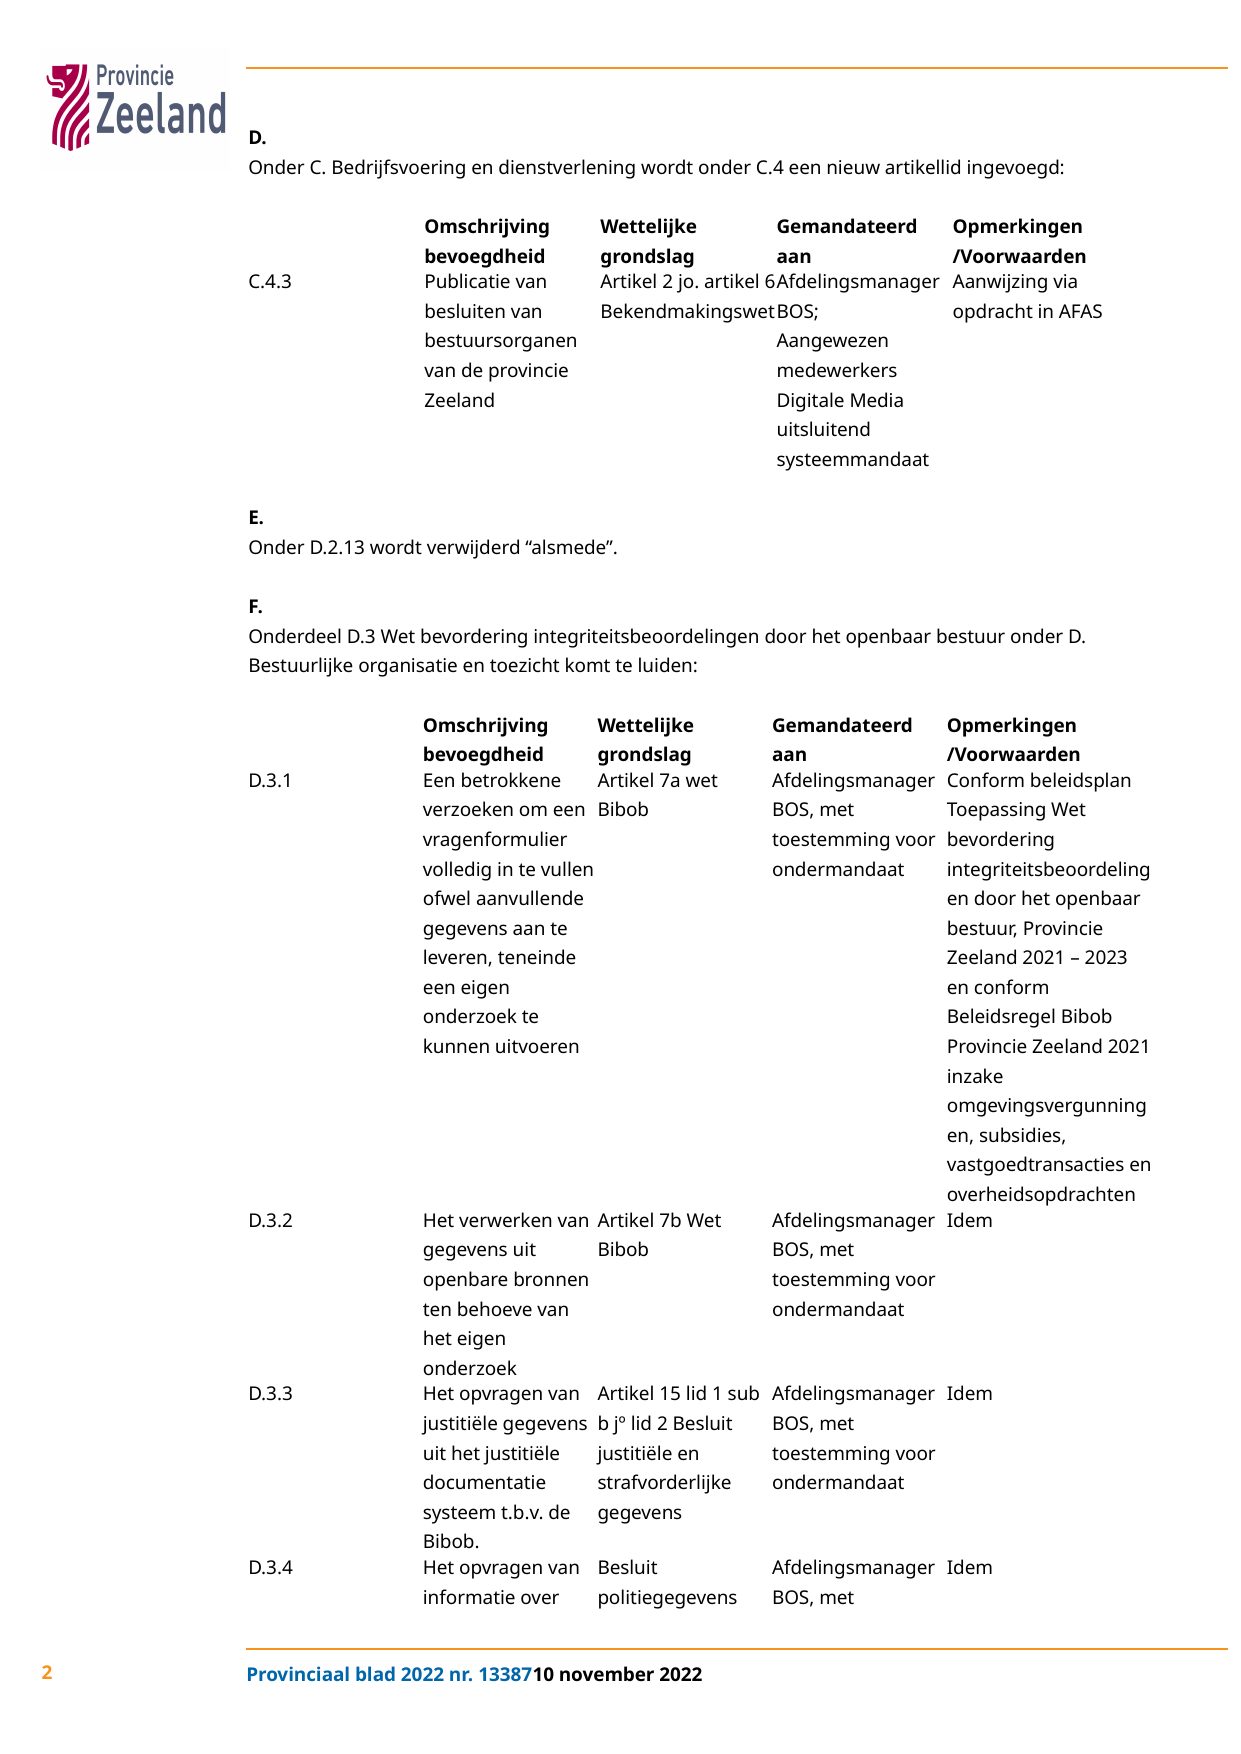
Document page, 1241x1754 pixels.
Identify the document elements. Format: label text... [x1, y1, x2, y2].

table_cell Idem [947, 1554, 1152, 1609]
table_header Omschrijving bevoegdheid [424, 213, 600, 268]
table_cell Artikel 7b Wet Bibob [597, 1207, 772, 1381]
table_header Gemandateerd aan [776, 213, 952, 268]
table_header [248, 712, 423, 767]
table_cell D.3.4 [248, 1554, 423, 1609]
table_cell D.3.3 [248, 1381, 423, 1554]
table_header Opmerkingen /Voorwaarden [953, 213, 1152, 268]
table_cell Publicatie van besluiten van bestuursorganen van de provincie Zeeland [424, 269, 600, 472]
text Onder C. Bedrijfsvoering en dienstverlening wordt onder C.4 een nieuw artikellid ingevoegd: [248, 154, 1152, 180]
text E. [248, 504, 1152, 530]
text Onderdeel D.3 Wet bevordering integriteitsbeoordelingen door het openbaar bestuur onder D. Bestuurlijke organisatie en toezicht komt te luiden: [248, 623, 1152, 678]
table_cell Een betrokkene verzoeken om een vragenformulier volledig in te vullen ofwel aanvullende gegevens aan te leveren, teneinde een eigen onderzoek te kunnen uitvoeren [423, 767, 597, 1207]
table_cell Afdelingsmanager BOS, met toestemming voor ondermandaat [772, 1381, 947, 1554]
table_cell D.3.2 [248, 1207, 423, 1381]
table_cell D.3.1 [248, 767, 423, 1207]
table_cell Idem [947, 1207, 1152, 1381]
table_cell Conform beleidsplan Toepassing Wet bevordering integriteitsbeoordelingen door het openbaar bestuur, Provincie Zeeland 2021 – 2023 en conform Beleidsregel Bibob Provincie Zeeland 2021 inzake omgevingsvergunningen, subsidies, vastgoedtransacties en overheidsopdrachten [947, 767, 1152, 1207]
table_cell Het opvragen van informatie over [423, 1554, 597, 1609]
table_header Gemandateerd aan [772, 712, 947, 767]
table_cell Idem [947, 1381, 1152, 1554]
text D. [248, 124, 1152, 150]
table_cell Het opvragen van justitiële gegevens uit het justitiële documentatie systeem t.b.v. de Bibob. [423, 1381, 597, 1554]
table_cell Artikel 2 jo. artikel 6 Bekendmakingswet [600, 269, 776, 472]
table_cell Afdelingsmanager BOS, met toestemming voor ondermandaat [772, 767, 947, 1207]
table_cell Besluit politiegegevens [597, 1554, 772, 1609]
picture [41, 47, 231, 172]
table_cell C.4.3 [248, 269, 424, 472]
table_cell Het verwerken van gegevens uit openbare bronnen ten behoeve van het eigen onderzoek [423, 1207, 597, 1381]
table_cell Afdelingsmanager BOS; Aangewezen medewerkers Digitale Media uitsluitend systeemmandaat [776, 269, 952, 472]
table_cell Aanwijzing via opdracht in AFAS [953, 269, 1152, 472]
table_header Opmerkingen /Voorwaarden [947, 712, 1152, 767]
table_cell Afdelingsmanager BOS, met [772, 1554, 947, 1609]
text F. [248, 593, 1152, 619]
table_cell Artikel 15 lid 1 sub b jº lid 2 Besluit justitiële en strafvorderlijke gegevens [597, 1381, 772, 1554]
table_header [248, 213, 424, 268]
table_cell Artikel 7a wet Bibob [597, 767, 772, 1207]
table_cell Afdelingsmanager BOS, met toestemming voor ondermandaat [772, 1207, 947, 1381]
table_header Wettelijke grondslag [597, 712, 772, 767]
table_header Wettelijke grondslag [600, 213, 776, 268]
text Onder D.2.13 wordt verwijderd “alsmede”. [248, 534, 1152, 560]
table_header Omschrijving bevoegdheid [423, 712, 597, 767]
